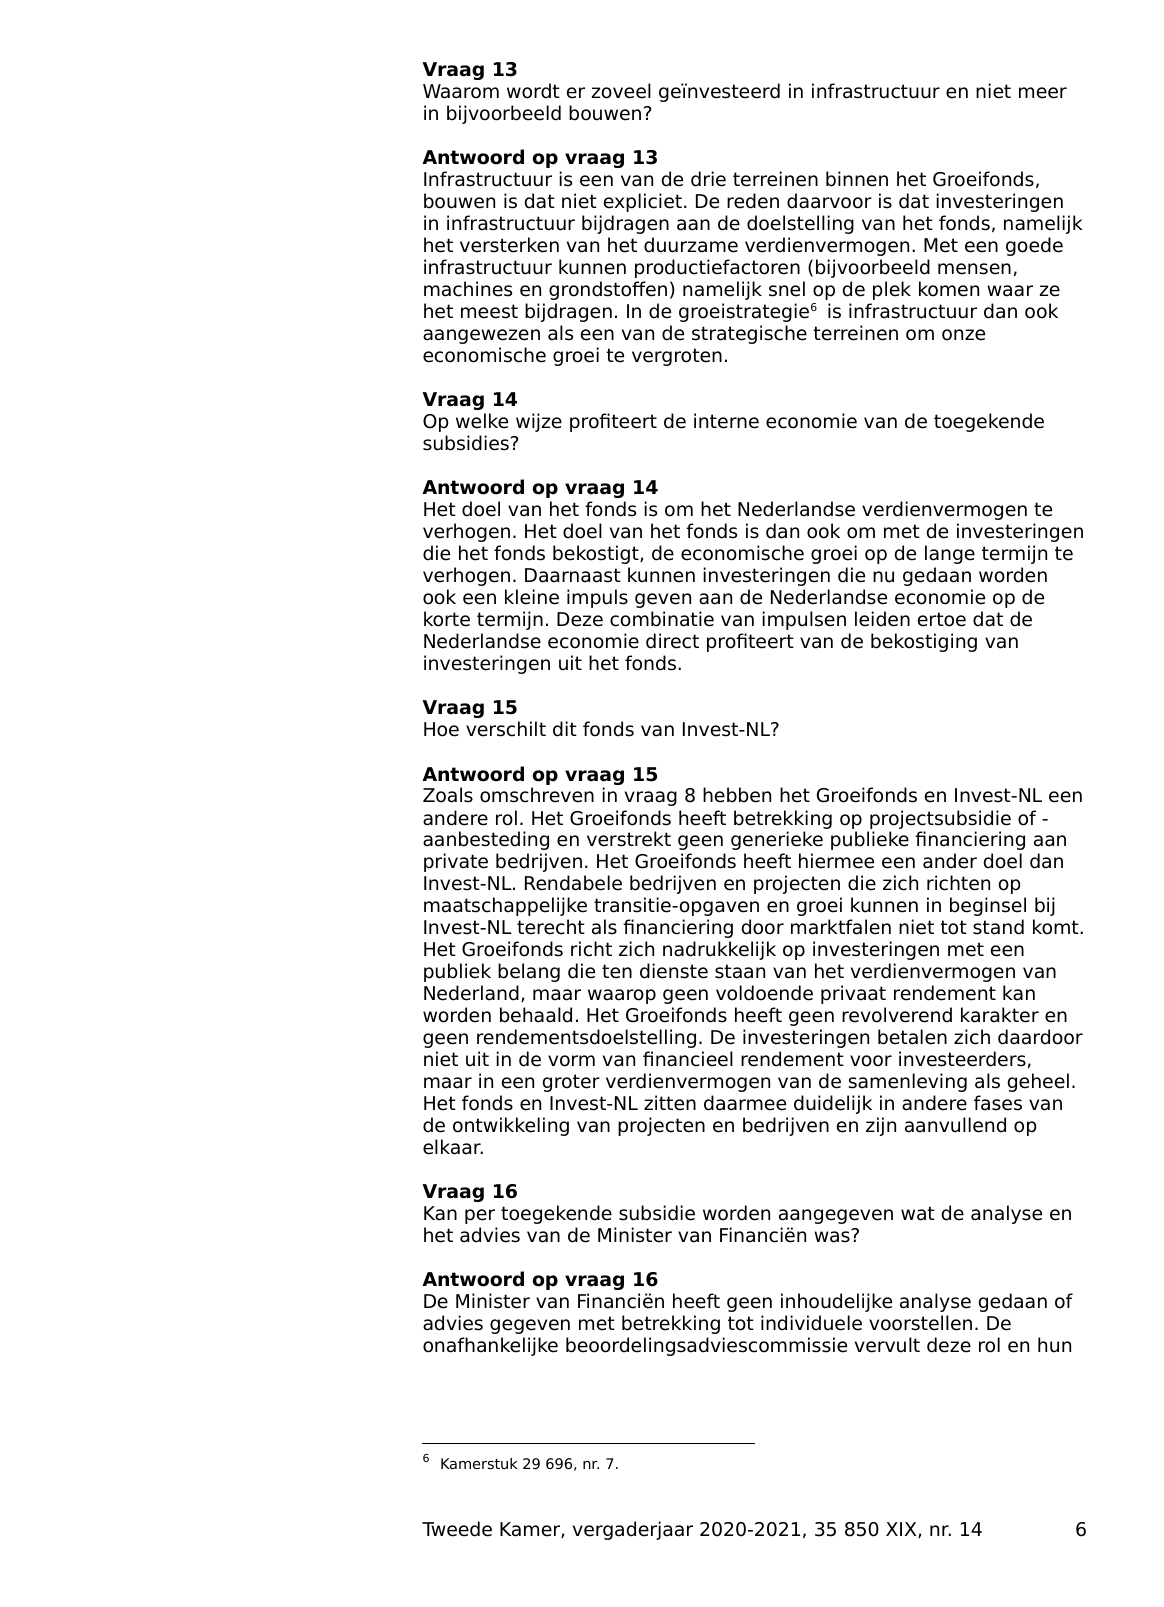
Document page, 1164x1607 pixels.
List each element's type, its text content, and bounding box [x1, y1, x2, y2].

subtitle Vraag 14 [422, 389, 1087, 411]
text Infrastructuur is een van de drie terreinen binnen het Groeifonds, bouwen is dat niet expliciet. De reden daarvoor is dat investeringen in infrastructuur bijdragen aan de doelstelling van het fonds, namelijk het versterken van het duurzame verdienvermogen. Met een goede infrastructuur kunnen productiefactoren (bijvoorbeeld mensen, machines en grondstoffen) namelijk snel op de plek komen waar ze het meest bijdragen. In de groeistrategie is infrastructuur dan ook aangewezen als een van de strategische terreinen om onze economische groei te vergroten. [422, 169, 1087, 367]
subtitle Antwoord op vraag 15 [422, 763, 1087, 785]
text Waarom wordt er zoveel geïnvesteerd in infrastructuur en niet meer in bijvoorbeeld bouwen? [422, 81, 1087, 125]
text Zoals omschreven in vraag 8 hebben het Groeifonds en Invest-NL een andere rol. Het Groeifonds heeft betrekking op projectsubsidie of -aanbesteding en verstrekt geen generieke publieke financiering aan private bedrijven. Het Groeifonds heeft hiermee een ander doel dan Invest-NL. Rendabele bedrijven en projecten die zich richten op maatschappelijke transitie-opgaven en groei kunnen in beginsel bij Invest-NL terecht als financiering door marktfalen niet tot stand komt. Het Groeifonds richt zich nadrukkelijk op investeringen met een publiek belang die ten dienste staan van het verdienvermogen van Nederland, maar waarop geen voldoende privaat rendement kan worden behaald. Het Groeifonds heeft geen revolverend karakter en geen rendementsdoelstelling. De investeringen betalen zich daardoor niet uit in de vorm van financieel rendement voor investeerders, maar in een groter verdienvermogen van de samenleving als geheel. Het fonds en Invest-NL zitten daarmee duidelijk in andere fases van de ontwikkeling van projecten en bedrijven en zijn aanvullend op elkaar. [422, 785, 1087, 1159]
text Het doel van het fonds is om het Nederlandse verdienvermogen te verhogen. Het doel van het fonds is dan ook om met de investeringen die het fonds bekostigt, de economische groei op de lange termijn te verhogen. Daarnaast kunnen investeringen die nu gedaan worden ook een kleine impuls geven aan de Nederlandse economie op de korte termijn. Deze combinatie van impulsen leiden ertoe dat de Nederlandse economie direct profiteert van de bekostiging van investeringen uit het fonds. [422, 499, 1087, 675]
subtitle Antwoord op vraag 14 [422, 477, 1087, 499]
text Kamerstuk 29 696, nr. 7. [422, 1452, 1087, 1474]
subtitle Antwoord op vraag 16 [422, 1269, 1087, 1291]
subtitle Vraag 15 [422, 697, 1087, 719]
text Op welke wijze profiteert de interne economie van de toegekende subsidies? [422, 411, 1087, 455]
subtitle Antwoord op vraag 13 [422, 147, 1087, 169]
text Hoe verschilt dit fonds van Invest-NL? [422, 719, 1087, 741]
text De Minister van Financiën heeft geen inhoudelijke analyse gedaan of advies gegeven met betrekking tot individuele voorstellen. De onafhankelijke beoordelingsadviescommissie vervult deze rol en hun [422, 1291, 1087, 1357]
subtitle Vraag 13 [422, 59, 1087, 81]
subtitle Vraag 16 [422, 1181, 1087, 1203]
text Kan per toegekende subsidie worden aangegeven wat de analyse en het advies van de Minister van Financiën was? [422, 1203, 1087, 1247]
